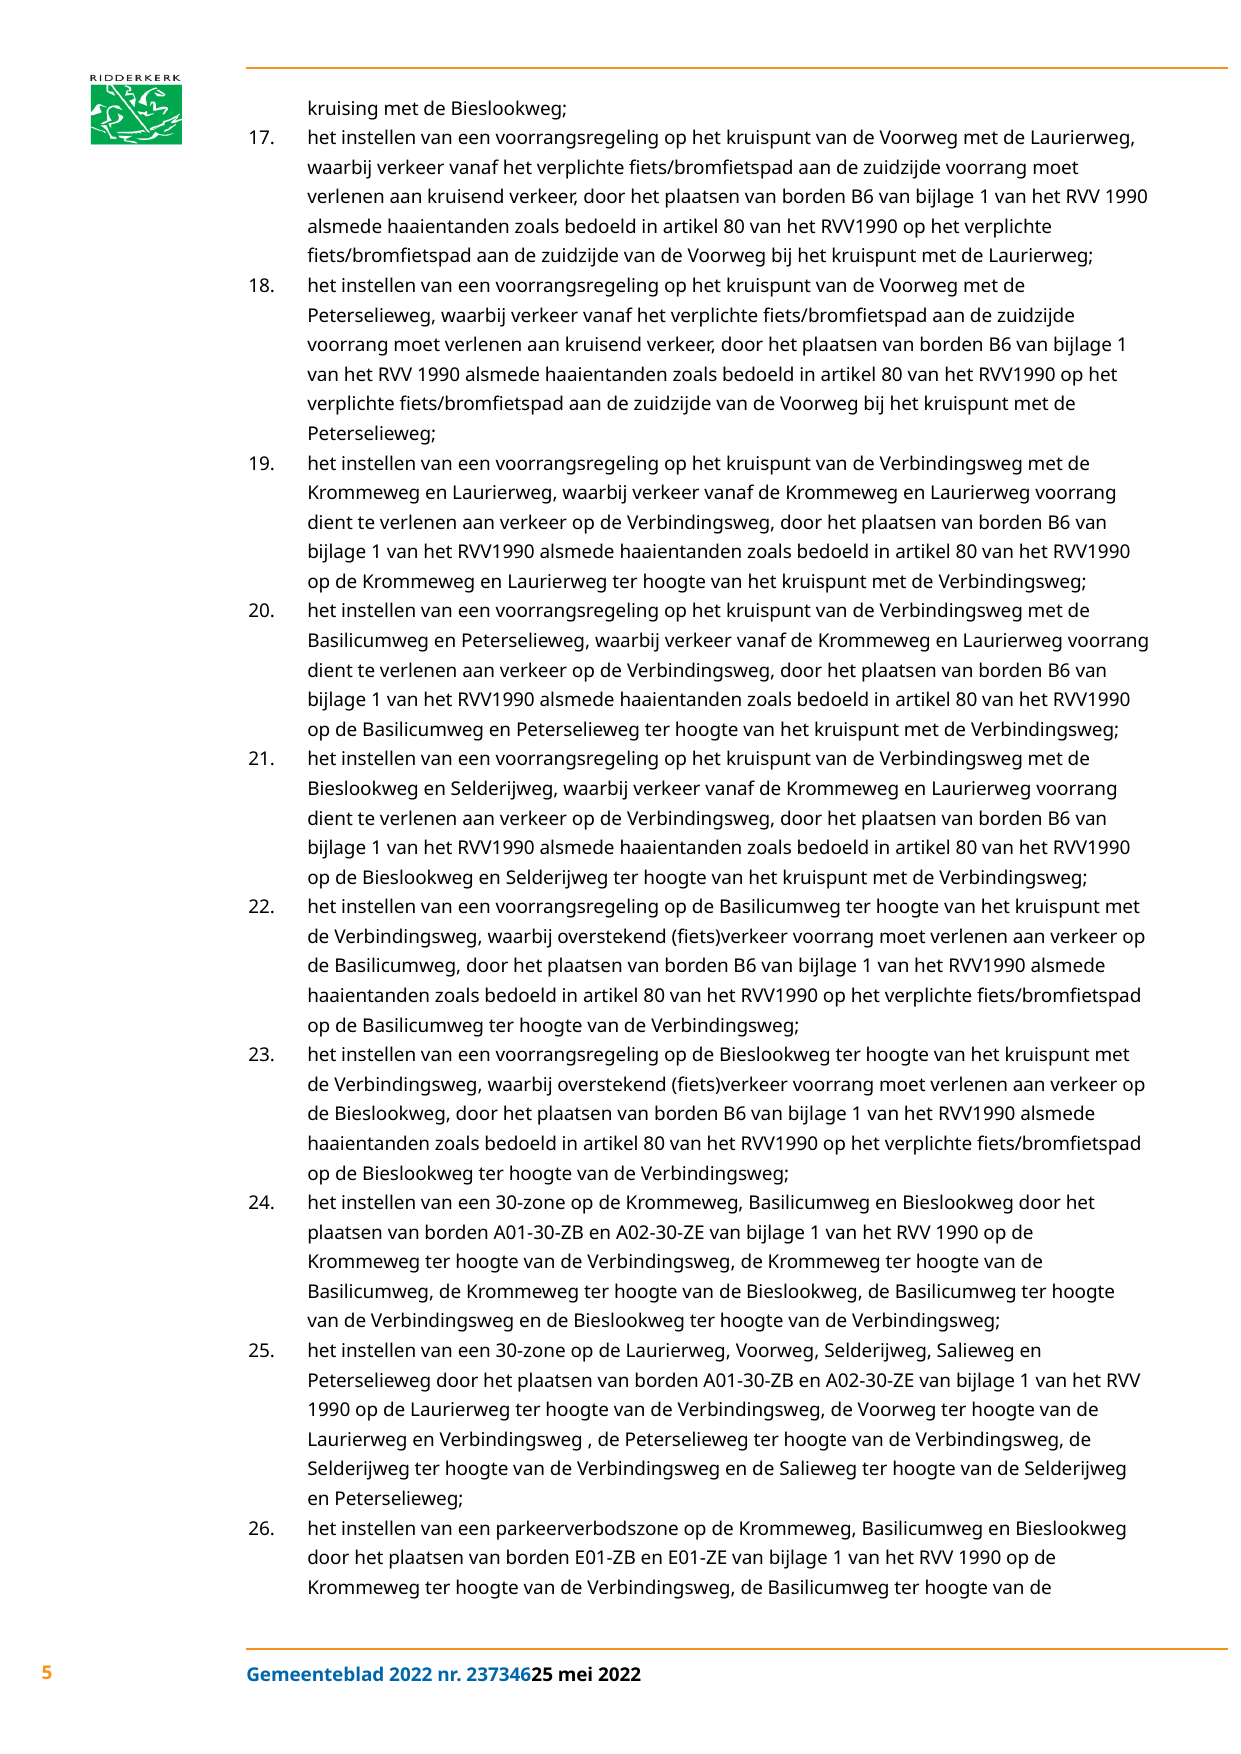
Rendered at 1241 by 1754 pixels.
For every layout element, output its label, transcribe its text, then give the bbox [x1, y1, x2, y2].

list het instellen van een 30-zone op de Laurierweg, Voorweg, Selderijweg, Salieweg en Peterselieweg door het plaatsen van borden A01-30-ZB en A02-30-ZE van bijlage 1 van het RVV 1990 op de Laurierweg ter hoogte van de Verbindingsweg, de Voorweg ter hoogte van de Laurierweg en Verbindingsweg , de Peterselieweg ter hoogte van de Verbindingsweg, de Selderijweg ter hoogte van de Verbindingsweg en de Salieweg ter hoogte van de Selderijweg en Peterselieweg; [248, 1337, 1152, 1511]
list het instellen van een voorrangsregeling op het kruispunt van de Voorweg met de Laurierweg, waarbij verkeer vanaf het verplichte fiets/bromfietspad aan de zuidzijde voorrang moet verlenen aan kruisend verkeer, door het plaatsen van borden B6 van bijlage 1 van het RVV 1990 alsmede haaientanden zoals bedoeld in artikel 80 van het RVV1990 op het verplichte fiets/bromfietspad aan de zuidzijde van de Voorweg bij het kruispunt met de Laurierweg; [248, 124, 1152, 268]
list het instellen van een voorrangsregeling op het kruispunt van de Verbindingsweg met de Bieslookweg en Selderijweg, waarbij verkeer vanaf de Krommeweg en Laurierweg voorrang dient te verlenen aan verkeer op de Verbindingsweg, door het plaatsen van borden B6 van bijlage 1 van het RVV1990 alsmede haaientanden zoals bedoeld in artikel 80 van het RVV1990 op de Bieslookweg en Selderijweg ter hoogte van het kruispunt met de Verbindingsweg; [248, 746, 1152, 890]
list het instellen van een voorrangsregeling op de Basilicumweg ter hoogte van het kruispunt met de Verbindingsweg, waarbij overstekend (fiets)verkeer voorrang moet verlenen aan verkeer op de Basilicumweg, door het plaatsen van borden B6 van bijlage 1 van het RVV1990 alsmede haaientanden zoals bedoeld in artikel 80 van het RVV1990 op het verplichte fiets/bromfietspad op de Basilicumweg ter hoogte van de Verbindingsweg; [248, 893, 1152, 1038]
list kruising met de Bieslookweg; [248, 95, 1152, 121]
list het instellen van een voorrangsregeling op de Bieslookweg ter hoogte van het kruispunt met de Verbindingsweg, waarbij overstekend (fiets)verkeer voorrang moet verlenen aan verkeer op de Bieslookweg, door het plaatsen van borden B6 van bijlage 1 van het RVV1990 alsmede haaientanden zoals bedoeld in artikel 80 van het RVV1990 op het verplichte fiets/bromfietspad op de Bieslookweg ter hoogte van de Verbindingsweg; [248, 1041, 1152, 1186]
list het instellen van een voorrangsregeling op het kruispunt van de Verbindingsweg met de Krommeweg en Laurierweg, waarbij verkeer vanaf de Krommeweg en Laurierweg voorrang dient te verlenen aan verkeer op de Verbindingsweg, door het plaatsen van borden B6 van bijlage 1 van het RVV1990 alsmede haaientanden zoals bedoeld in artikel 80 van het RVV1990 op de Krommeweg en Laurierweg ter hoogte van het kruispunt met de Verbindingsweg; [248, 450, 1152, 594]
list het instellen van een voorrangsregeling op het kruispunt van de Voorweg met de Peterselieweg, waarbij verkeer vanaf het verplichte fiets/bromfietspad aan de zuidzijde voorrang moet verlenen aan kruisend verkeer, door het plaatsen van borden B6 van bijlage 1 van het RVV 1990 alsmede haaientanden zoals bedoeld in artikel 80 van het RVV1990 op het verplichte fiets/bromfietspad aan de zuidzijde van de Voorweg bij het kruispunt met de Peterselieweg; [248, 272, 1152, 446]
list het instellen van een 30-zone op de Krommeweg, Basilicumweg en Bieslookweg door het plaatsen van borden A01-30-ZB en A02-30-ZE van bijlage 1 van het RVV 1990 op de Krommeweg ter hoogte van de Verbindingsweg, de Krommeweg ter hoogte van de Basilicumweg, de Krommeweg ter hoogte van de Bieslookweg, de Basilicumweg ter hoogte van de Verbindingsweg en de Bieslookweg ter hoogte van de Verbindingsweg; [248, 1189, 1152, 1333]
list het instellen van een parkeerverbodszone op de Krommeweg, Basilicumweg en Bieslookweg door het plaatsen van borden E01-ZB en E01-ZE van bijlage 1 van het RVV 1990 op de Krommeweg ter hoogte van de Verbindingsweg, de Basilicumweg ter hoogte van de [248, 1515, 1152, 1600]
picture [41, 47, 231, 172]
list het instellen van een voorrangsregeling op het kruispunt van de Verbindingsweg met de Basilicumweg en Peterselieweg, waarbij verkeer vanaf de Krommeweg en Laurierweg voorrang dient te verlenen aan verkeer op de Verbindingsweg, door het plaatsen van borden B6 van bijlage 1 van het RVV1990 alsmede haaientanden zoals bedoeld in artikel 80 van het RVV1990 op de Basilicumweg en Peterselieweg ter hoogte van het kruispunt met de Verbindingsweg; [248, 598, 1152, 742]
